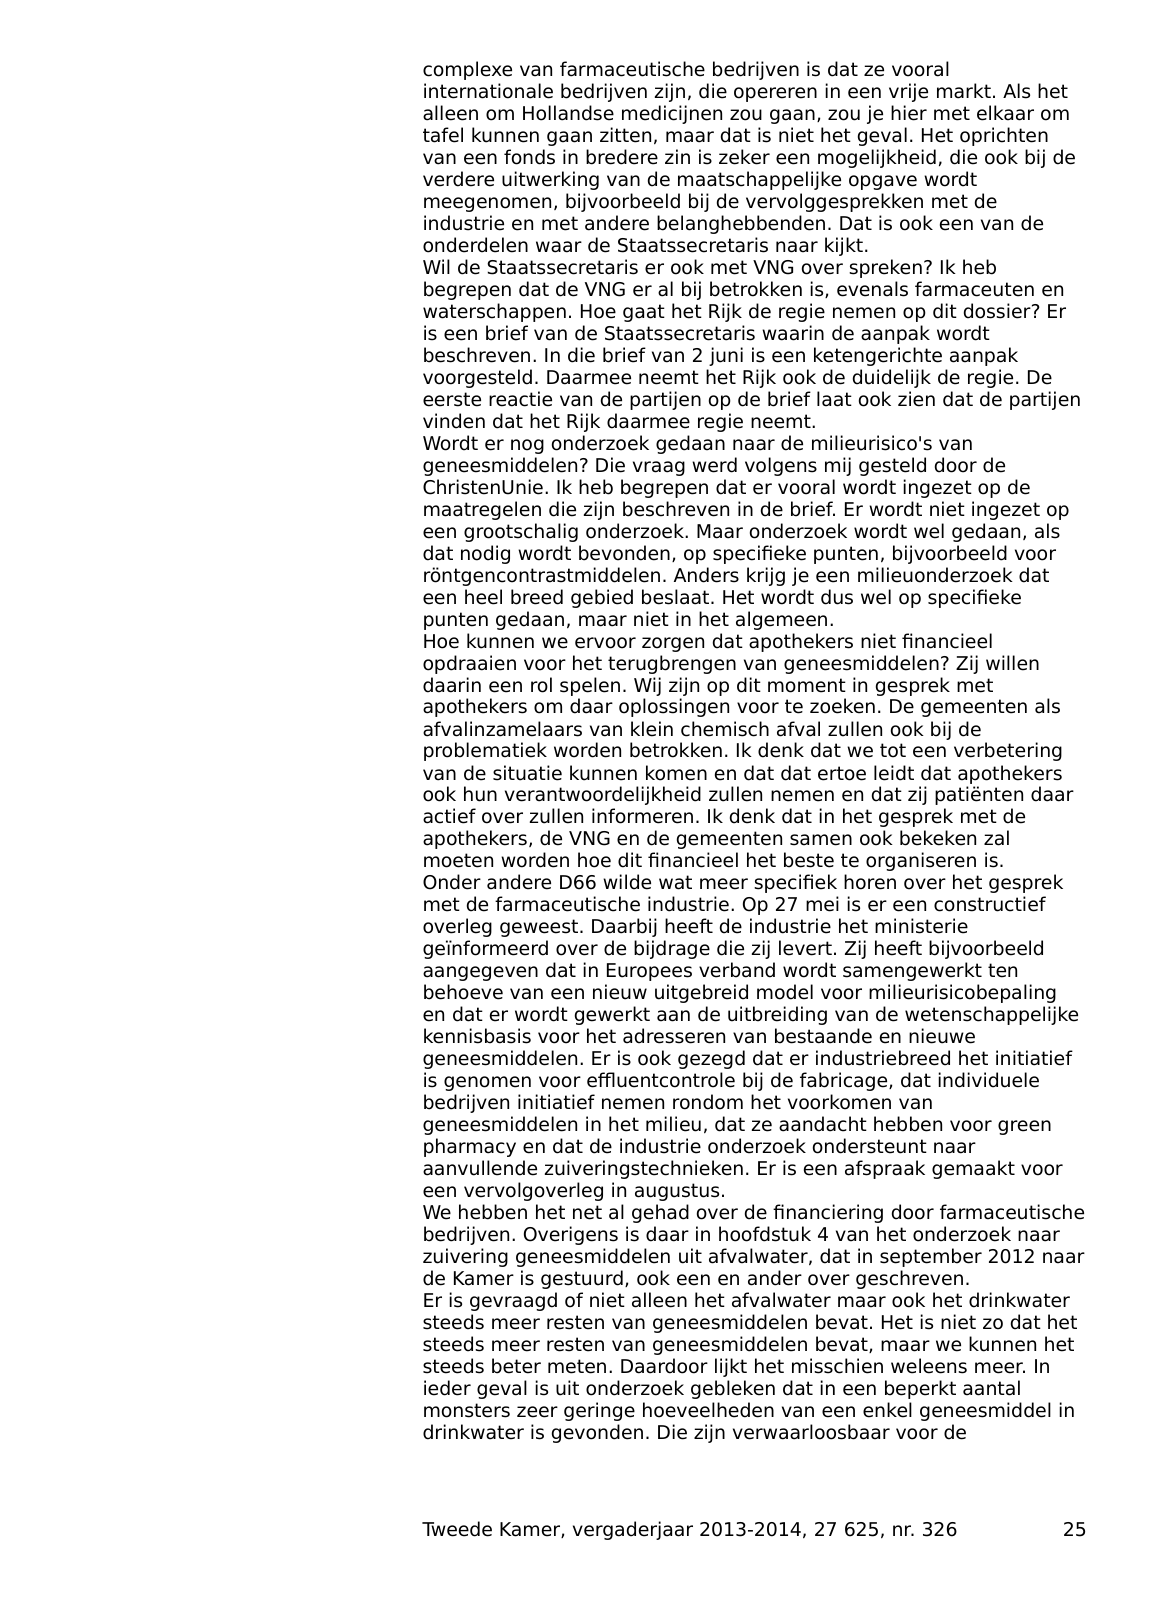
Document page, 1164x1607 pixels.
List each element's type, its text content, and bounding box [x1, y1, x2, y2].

text Wil de Staatssecretaris er ook met VNG over spreken? Ik heb begrepen dat de VNG er al bij betrokken is, evenals farmaceuten en waterschappen. Hoe gaat het Rijk de regie nemen op dit dossier? Er is een brief van de Staatssecretaris waarin de aanpak wordt beschreven. In die brief van 2 juni is een ketengerichte aanpak voorgesteld. Daarmee neemt het Rijk ook de duidelijk de regie. De eerste reactie van de partijen op de brief laat ook zien dat de partijen vinden dat het Rijk daarmee regie neemt. [422, 257, 1087, 433]
text We hebben het net al gehad over de financiering door farmaceutische bedrijven. Overigens is daar in hoofdstuk 4 van het onderzoek naar zuivering geneesmiddelen uit afvalwater, dat in september 2012 naar de Kamer is gestuurd, ook een en ander over geschreven. [422, 1202, 1087, 1290]
text Hoe kunnen we ervoor zorgen dat apothekers niet financieel opdraaien voor het terugbrengen van geneesmiddelen? Zij willen daarin een rol spelen. Wij zijn op dit moment in gesprek met apothekers om daar oplossingen voor te zoeken. De gemeenten als afvalinzamelaars van klein chemisch afval zullen ook bij de problematiek worden betrokken. Ik denk dat we tot een verbetering van de situatie kunnen komen en dat dat ertoe leidt dat apothekers ook hun verantwoordelijkheid zullen nemen en dat zij patiënten daar actief over zullen informeren. Ik denk dat in het gesprek met de apothekers, de VNG en de gemeenten samen ook bekeken zal moeten worden hoe dit financieel het beste te organiseren is. [422, 631, 1087, 872]
text Er is gevraagd of niet alleen het afvalwater maar ook het drinkwater steeds meer resten van geneesmiddelen bevat. Het is niet zo dat het steeds meer resten van geneesmiddelen bevat, maar we kunnen het steeds beter meten. Daardoor lijkt het misschien weleens meer. In ieder geval is uit onderzoek gebleken dat in een beperkt aantal monsters zeer geringe hoeveelheden van een enkel geneesmiddel in drinkwater is gevonden. Die zijn verwaarloosbaar voor de [422, 1290, 1087, 1444]
text Wordt er nog onderzoek gedaan naar de milieurisico's van geneesmiddelen? Die vraag werd volgens mij gesteld door de ChristenUnie. Ik heb begrepen dat er vooral wordt ingezet op de maatregelen die zijn beschreven in de brief. Er wordt niet ingezet op een grootschalig onderzoek. Maar onderzoek wordt wel gedaan, als dat nodig wordt bevonden, op specifieke punten, bijvoorbeeld voor röntgencontrastmiddelen. Anders krijg je een milieuonderzoek dat een heel breed gebied beslaat. Het wordt dus wel op specifieke punten gedaan, maar niet in het algemeen. [422, 433, 1087, 631]
text complexe van farmaceutische bedrijven is dat ze vooral internationale bedrijven zijn, die opereren in een vrije markt. Als het alleen om Hollandse medicijnen zou gaan, zou je hier met elkaar om tafel kunnen gaan zitten, maar dat is niet het geval. Het oprichten van een fonds in bredere zin is zeker een mogelijkheid, die ook bij de verdere uitwerking van de maatschappelijke opgave wordt meegenomen, bijvoorbeeld bij de vervolggesprekken met de industrie en met andere belanghebbenden. Dat is ook een van de onderdelen waar de Staatssecretaris naar kijkt. [422, 59, 1087, 257]
text Onder andere D66 wilde wat meer specifiek horen over het gesprek met de farmaceutische industrie. Op 27 mei is er een constructief overleg geweest. Daarbij heeft de industrie het ministerie geïnformeerd over de bijdrage die zij levert. Zij heeft bijvoorbeeld aangegeven dat in Europees verband wordt samengewerkt ten behoeve van een nieuw uitgebreid model voor milieurisicobepaling en dat er wordt gewerkt aan de uitbreiding van de wetenschappelijke kennisbasis voor het adresseren van bestaande en nieuwe geneesmiddelen. Er is ook gezegd dat er industriebreed het initiatief is genomen voor effluentcontrole bij de fabricage, dat individuele bedrijven initiatief nemen rondom het voorkomen van geneesmiddelen in het milieu, dat ze aandacht hebben voor green pharmacy en dat de industrie onderzoek ondersteunt naar aanvullende zuiveringstechnieken. Er is een afspraak gemaakt voor een vervolgoverleg in augustus. [422, 872, 1087, 1202]
